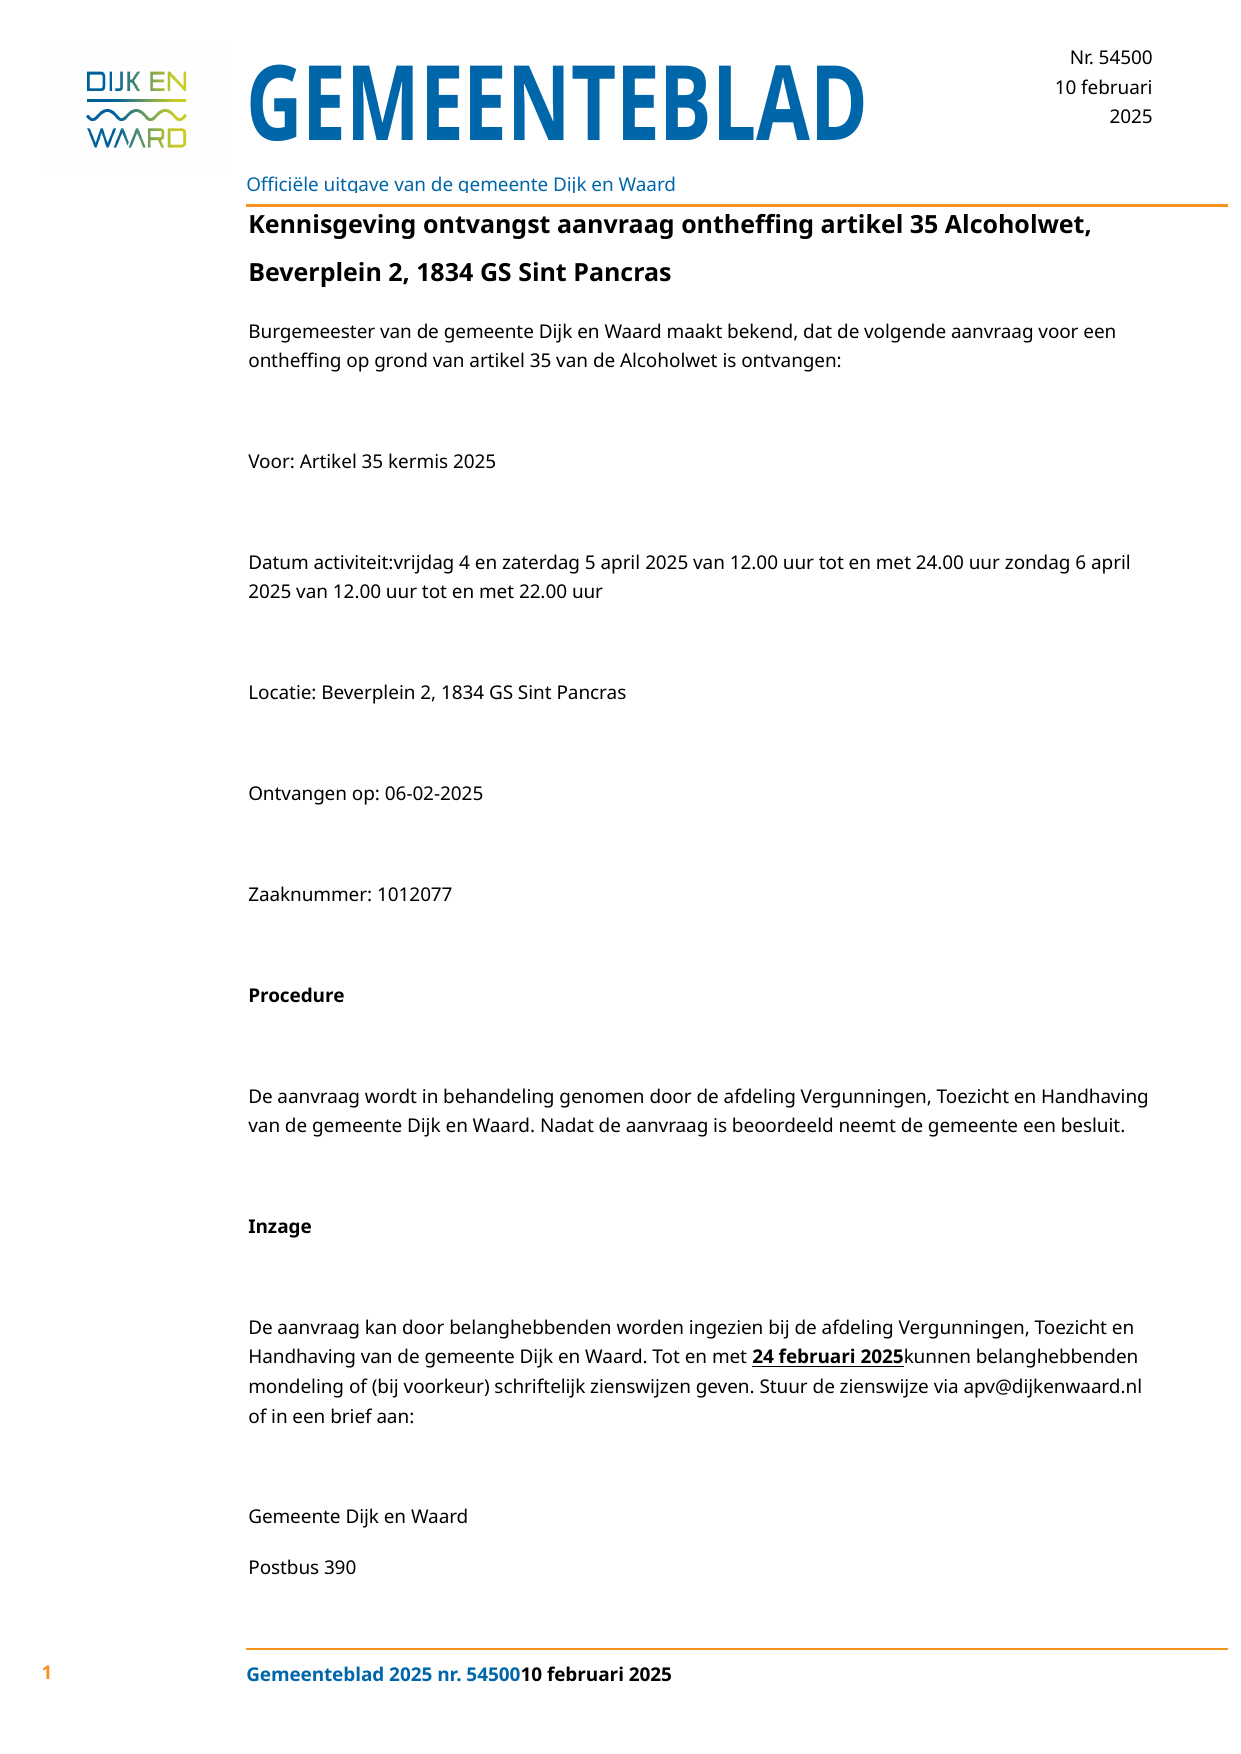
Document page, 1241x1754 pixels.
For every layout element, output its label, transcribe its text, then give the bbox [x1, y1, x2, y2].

picture [41, 47, 231, 172]
text Voor: Artikel 35 kermis 2025 [248, 448, 1152, 474]
text Ontvangen op: 06-02-2025 [248, 780, 1152, 806]
text Locatie: Beverplein 2, 1834 GS Sint Pancras [248, 679, 1152, 705]
text Gemeente Dijk en Waard [248, 1504, 1152, 1529]
text Datum activiteit:vrijdag 4 en zaterdag 5 april 2025 van 12.00 uur tot en met 24.00 uur zondag 6 april 2025 van 12.00 uur tot en met 22.00 uur [248, 549, 1152, 604]
text Burgemeester van de gemeente Dijk en Waard maakt bekend, dat de volgende aanvraag voor een ontheffing op grond van artikel 35 van de Alcoholwet is ontvangen: [248, 318, 1152, 373]
text De aanvraag wordt in behandeling genomen door de afdeling Vergunningen, Toezicht en Handhaving van de gemeente Dijk en Waard. Nadat de aanvraag is beoordeeld neemt de gemeente een besluit. [248, 1083, 1152, 1138]
text Inzage [248, 1213, 1152, 1239]
text Procedure [248, 982, 1152, 1008]
text De aanvraag kan door belanghebbenden worden ingezien bij de afdeling Vergunningen, Toezicht en Handhaving van de gemeente Dijk en Waard. Tot en met 24 februari 2025kunnen belanghebbenden mondeling of (bij voorkeur) schriftelijk zienswijzen geven. Stuur de zienswijze via apv@dijkenwaard.nl of in een brief aan: [248, 1314, 1152, 1429]
text Zaaknummer: 1012077 [248, 881, 1152, 907]
text Postbus 390 [248, 1554, 1152, 1580]
text Kennisgeving ontvangst aanvraag ontheffing artikel 35 Alcoholwet, Beverplein 2, 1834 GS Sint Pancras [248, 207, 1152, 288]
